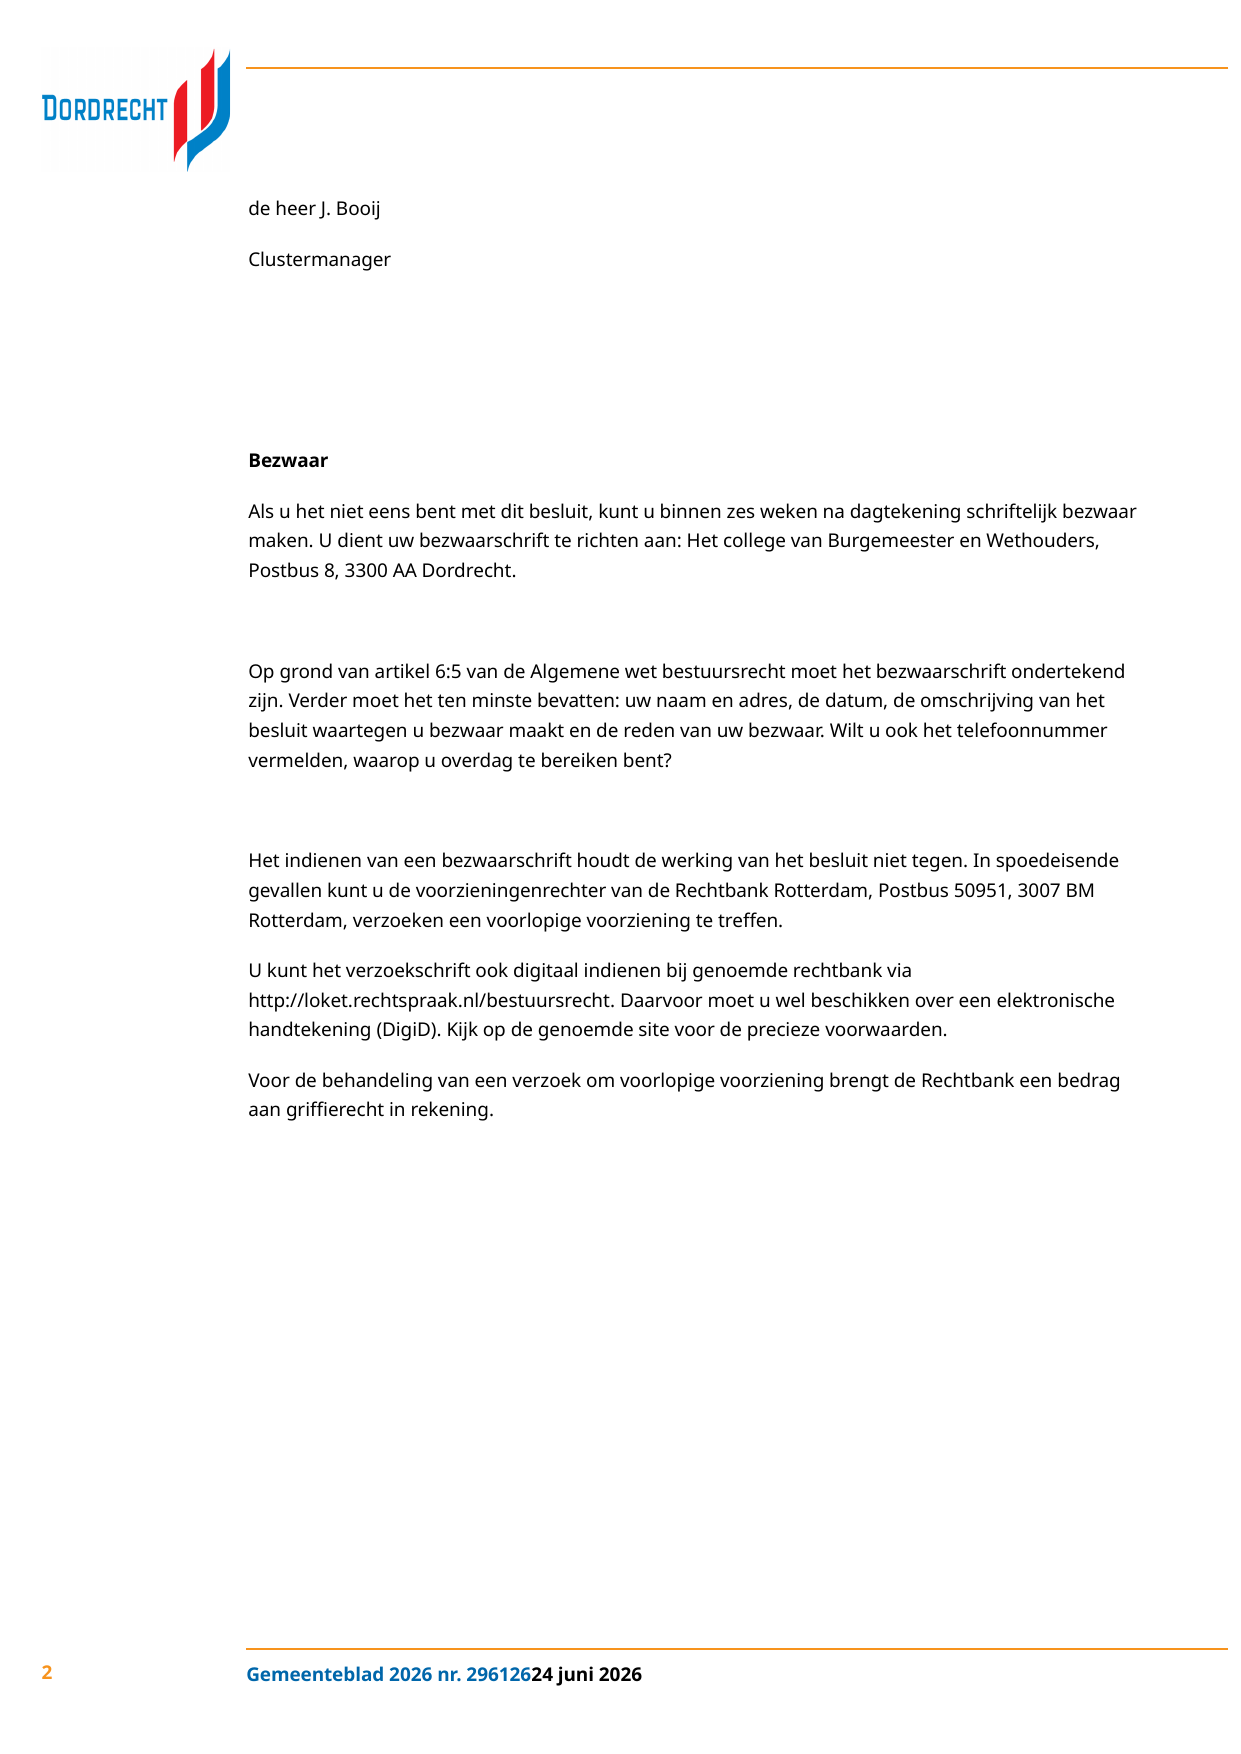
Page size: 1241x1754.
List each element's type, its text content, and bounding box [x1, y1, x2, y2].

picture [41, 47, 231, 172]
text Als u het niet eens bent met dit besluit, kunt u binnen zes weken na dagtekening schriftelijk bezwaar maken. U dient uw bezwaarschrift te richten aan: Het college van Burgemeester en Wethouders, Postbus 8, 3300 AA Dordrecht. [248, 498, 1152, 583]
text Het indienen van een bezwaarschrift houdt de werking van het besluit niet tegen. In spoedeisende gevallen kunt u de voorzieningenrechter van de Rechtbank Rotterdam, Postbus 50951, 3007 BM Rotterdam, verzoeken een voorlopige voorziening te treffen. [248, 848, 1152, 933]
text de heer J. Booij [248, 196, 1152, 221]
text Bezwaar [248, 448, 1152, 473]
text Op grond van artikel 6:5 van de Algemene wet bestuursrecht moet het bezwaarschrift ondertekend zijn. Verder moet het ten minste bevatten: uw naam en adres, de datum, de omschrijving van het besluit waartegen u bezwaar maakt en de reden van uw bezwaar. Wilt u ook het telefoonnummer vermelden, waarop u overdag te bereiken bent? [248, 658, 1152, 773]
text Clustermanager [248, 246, 1152, 272]
text U kunt het verzoekschrift ook digitaal indienen bij genoemde rechtbank via http://loket.rechtspraak.nl/bestuursrecht. Daarvoor moet u wel beschikken over een elektronische handtekening (DigiD). Kijk op de genoemde site voor de precieze voorwaarden. [248, 957, 1152, 1042]
text Voor de behandeling van een verzoek om voorlopige voorziening brengt de Rechtbank een bedrag aan griffierecht in rekening. [248, 1067, 1152, 1122]
